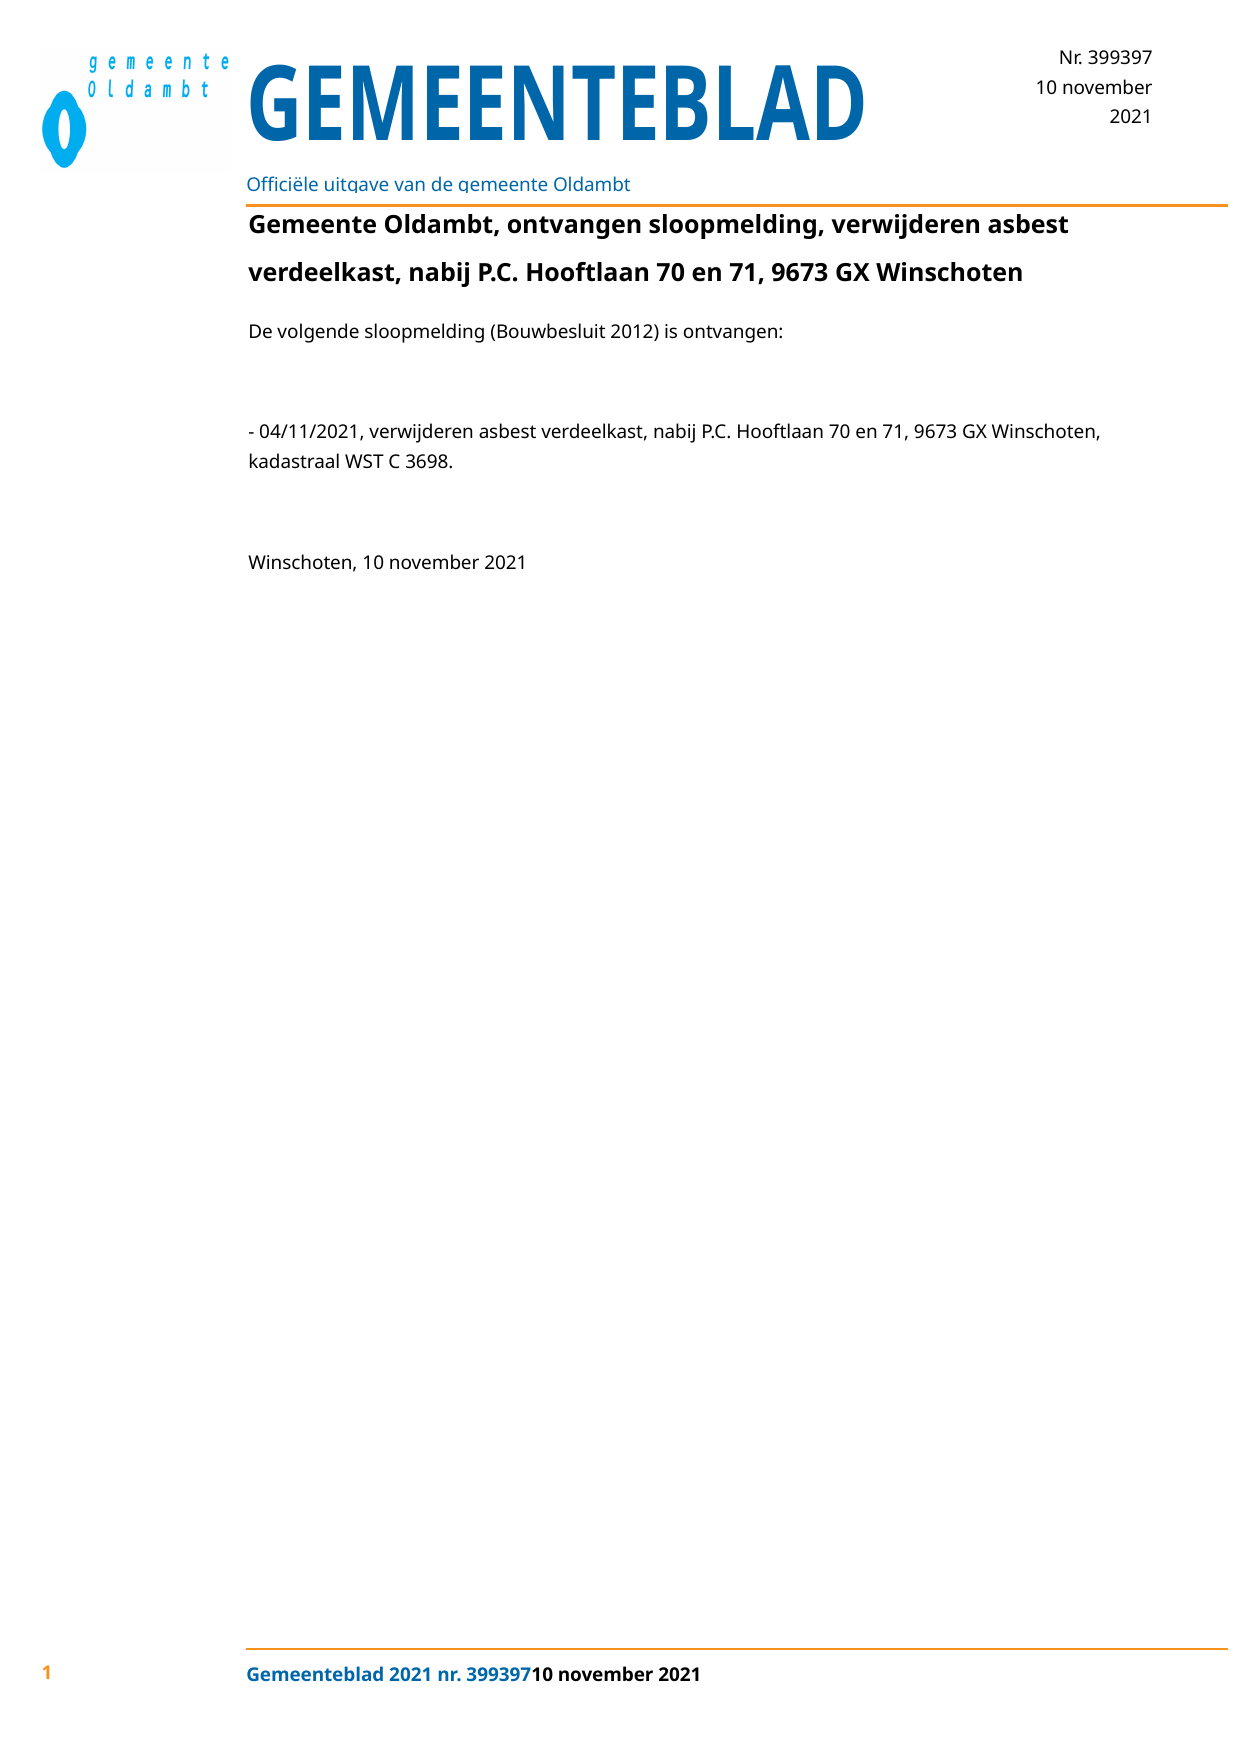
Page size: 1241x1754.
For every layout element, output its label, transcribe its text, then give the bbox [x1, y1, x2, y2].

text Gemeente Oldambt, ontvangen sloopmelding, verwijderen asbest verdeelkast, nabij P.C. Hooftlaan 70 en 71, 9673 GX Winschoten [248, 207, 1152, 288]
picture [41, 47, 231, 172]
text - 04/11/2021, verwijderen asbest verdeelkast, nabij P.C. Hooftlaan 70 en 71, 9673 GX Winschoten, kadastraal WST C 3698. [248, 419, 1152, 474]
text De volgende sloopmelding (Bouwbesluit 2012) is ontvangen: [248, 318, 1152, 344]
text Winschoten, 10 november 2021 [248, 549, 1152, 575]
